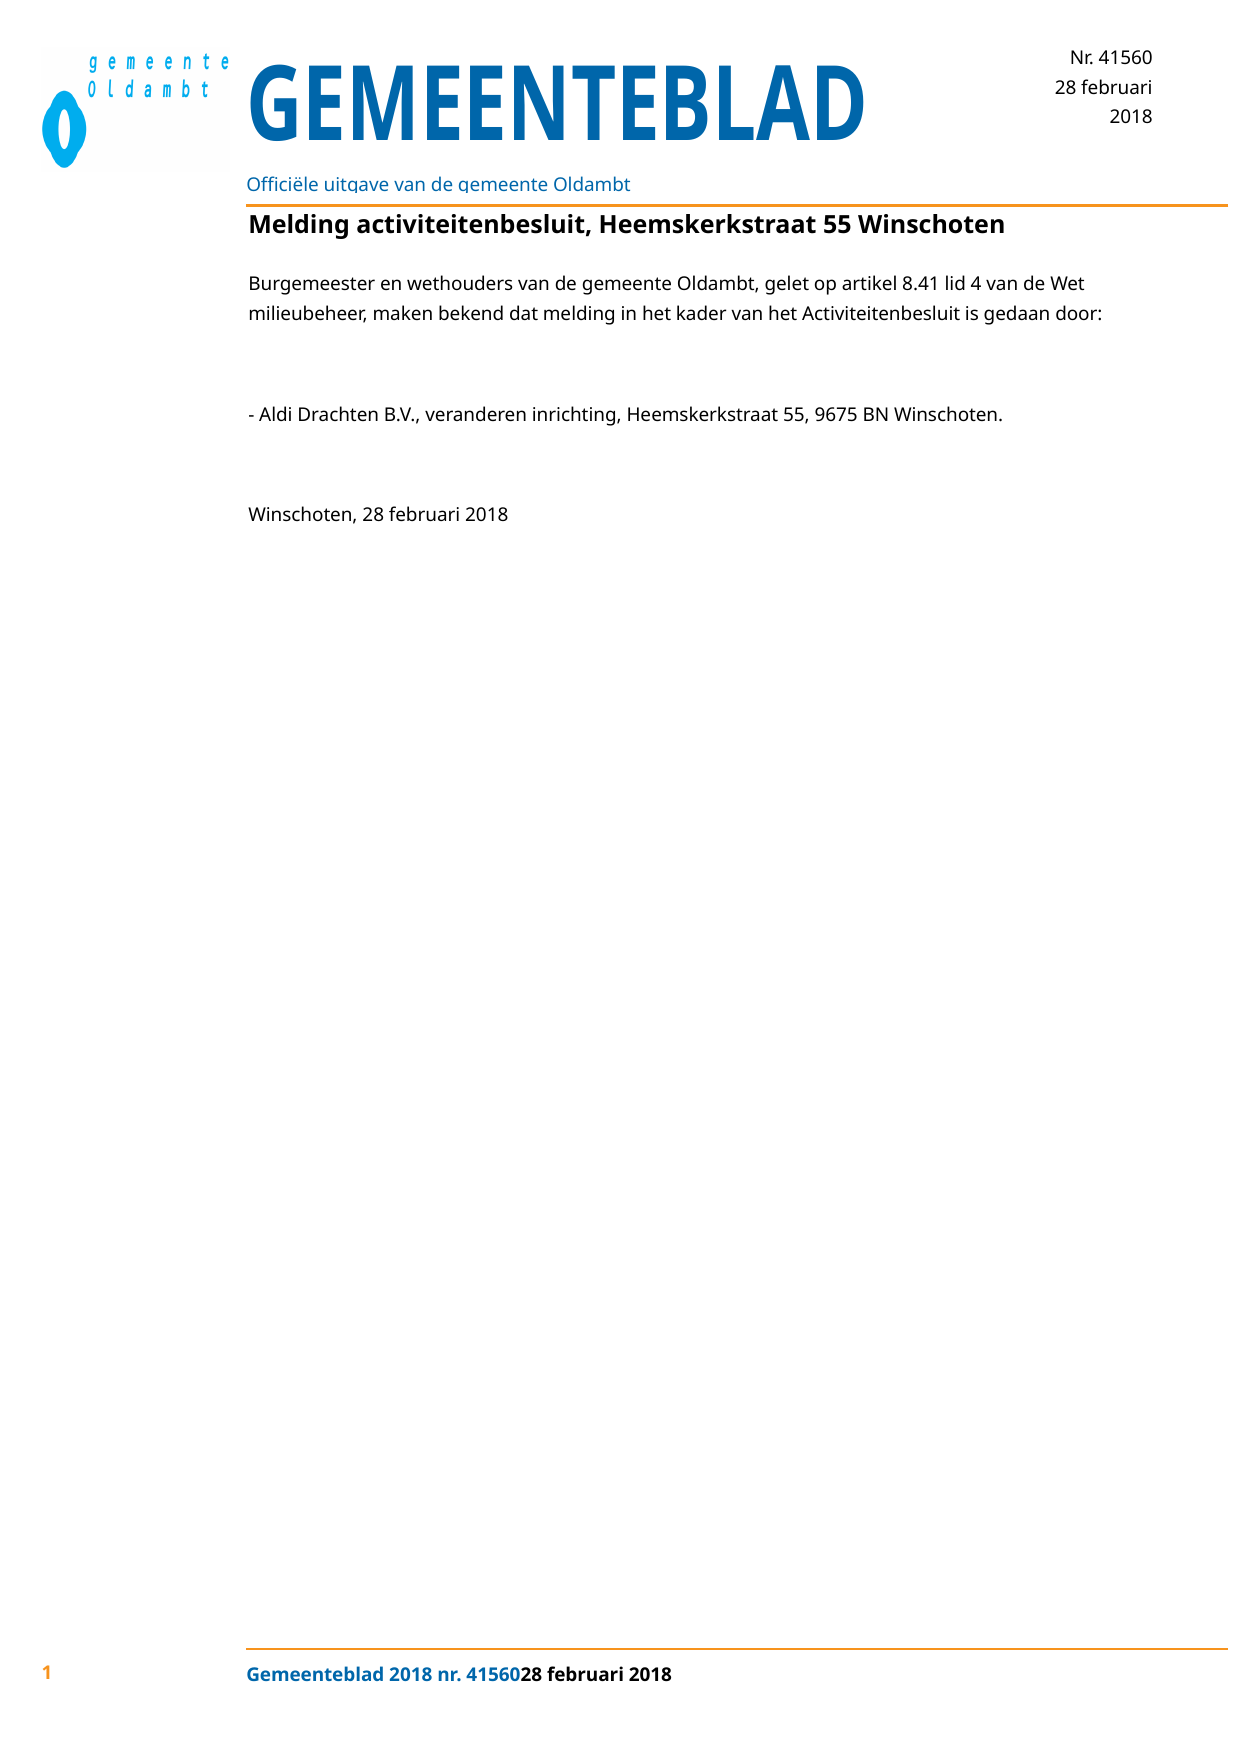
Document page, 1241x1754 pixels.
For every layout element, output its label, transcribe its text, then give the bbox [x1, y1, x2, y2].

text Melding activiteitenbesluit, Heemskerkstraat 55 Winschoten [248, 207, 1152, 241]
text Winschoten, 28 februari 2018 [248, 502, 1152, 527]
text - Aldi Drachten B.V., veranderen inrichting, Heemskerkstraat 55, 9675 BN Winschoten. [248, 401, 1152, 426]
text Burgemeester en wethouders van de gemeente Oldambt, gelet op artikel 8.41 lid 4 van de Wet milieubeheer, maken bekend dat melding in het kader van het Activiteitenbesluit is gedaan door: [248, 270, 1152, 326]
picture [41, 47, 231, 172]
